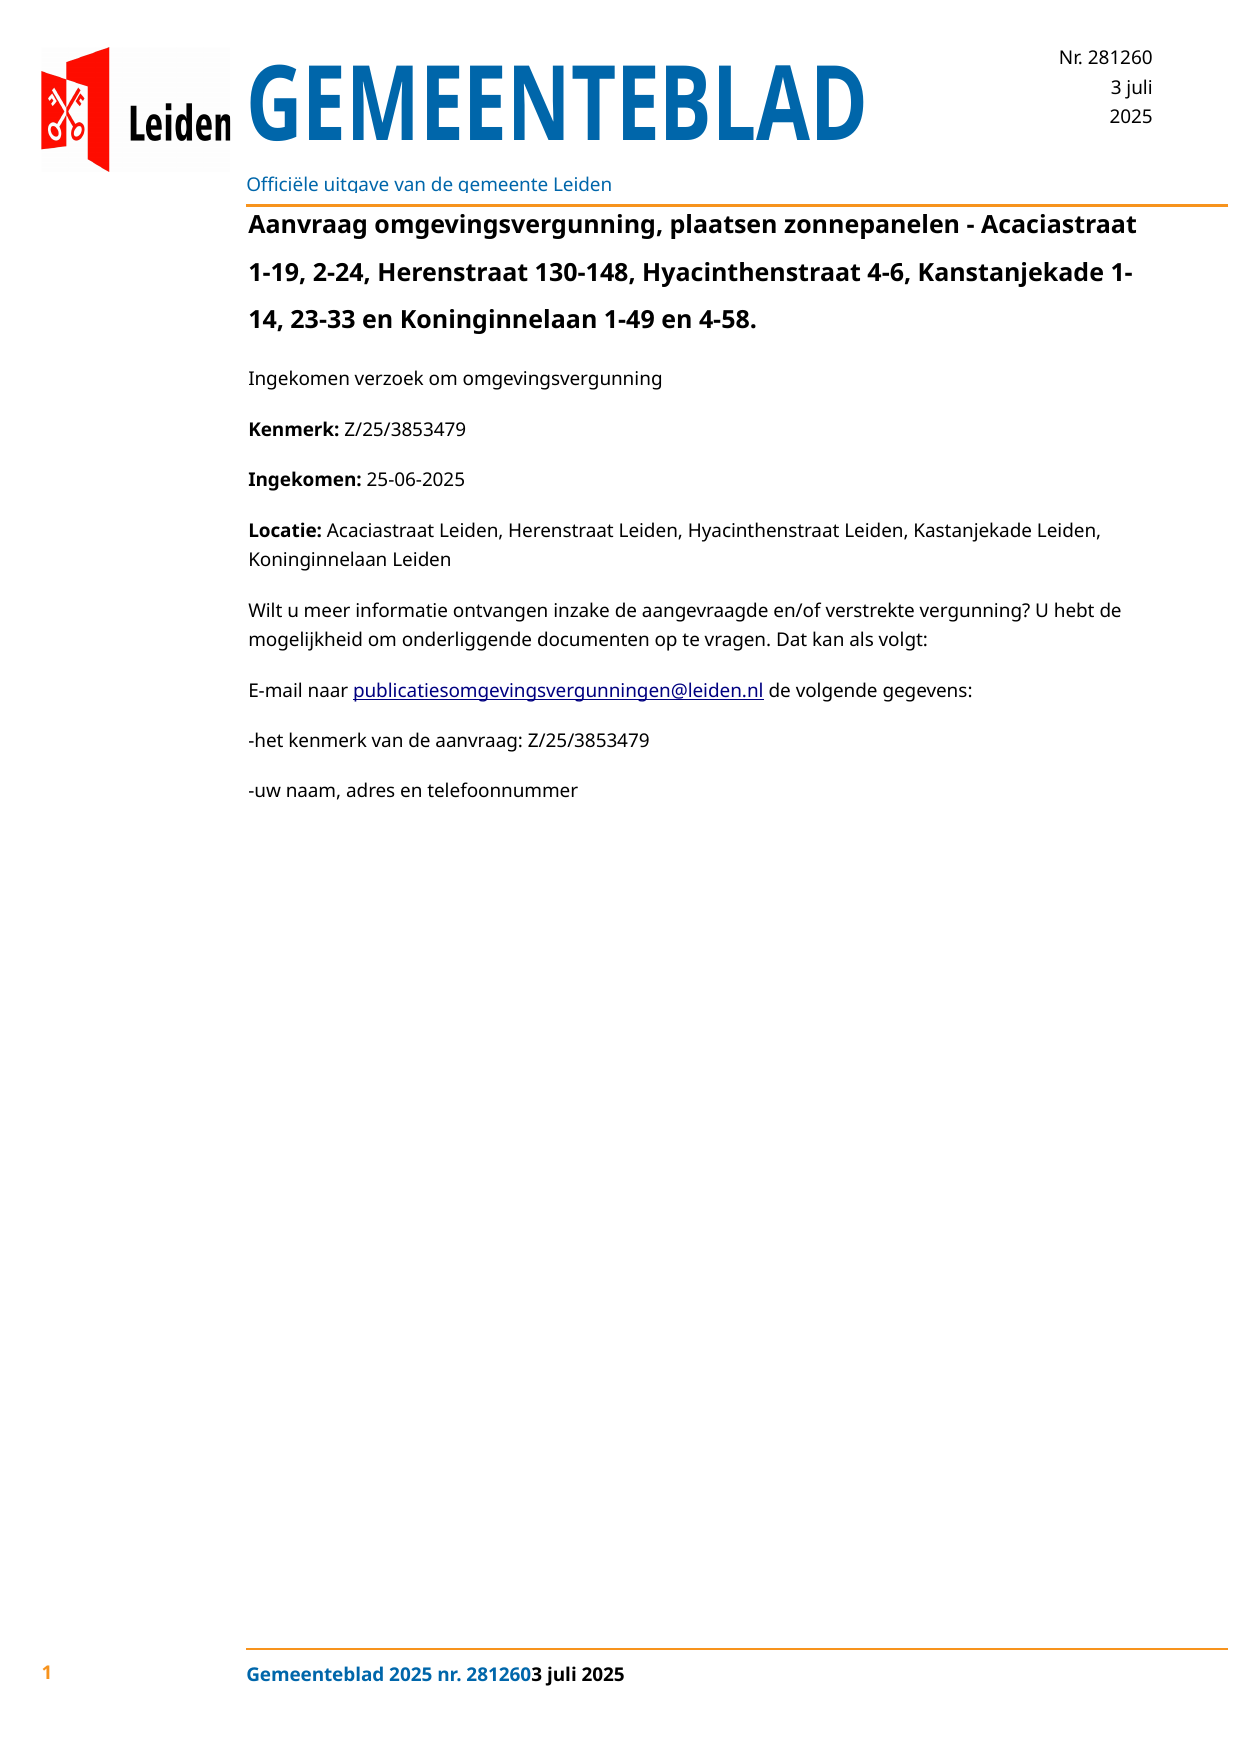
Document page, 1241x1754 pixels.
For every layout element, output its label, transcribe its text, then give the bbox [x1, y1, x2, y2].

text Wilt u meer informatie ontvangen inzake de aangevraagde en/of verstrekte vergunning? U hebt de mogelijkheid om onderliggende documenten op te vragen. Dat kan als volgt: [248, 597, 1152, 652]
text Locatie: Acaciastraat Leiden, Herenstraat Leiden, Hyacinthenstraat Leiden, Kastanjekade Leiden, Koninginnelaan Leiden [248, 517, 1152, 572]
text Ingekomen: 25-06-2025 [248, 466, 1152, 492]
text Aanvraag omgevingsvergunning, plaatsen zonnepanelen - Acaciastraat 1-19, 2-24, Herenstraat 130-148, Hyacinthenstraat 4-6, Kanstanjekade 1-14, 23-33 en Koninginnelaan 1-49 en 4-58. [248, 207, 1152, 336]
picture [41, 47, 231, 172]
text -uw naam, adres en telefoonnummer [248, 778, 1152, 803]
text Kenmerk: Z/25/3853479 [248, 416, 1152, 442]
text -het kenmerk van de aanvraag: Z/25/3853479 [248, 727, 1152, 753]
text Ingekomen verzoek om omgevingsvergunning [248, 366, 1152, 391]
text E-mail naar publicatiesomgevingsvergunningen@leiden.nl de volgende gegevens: [248, 677, 1152, 702]
